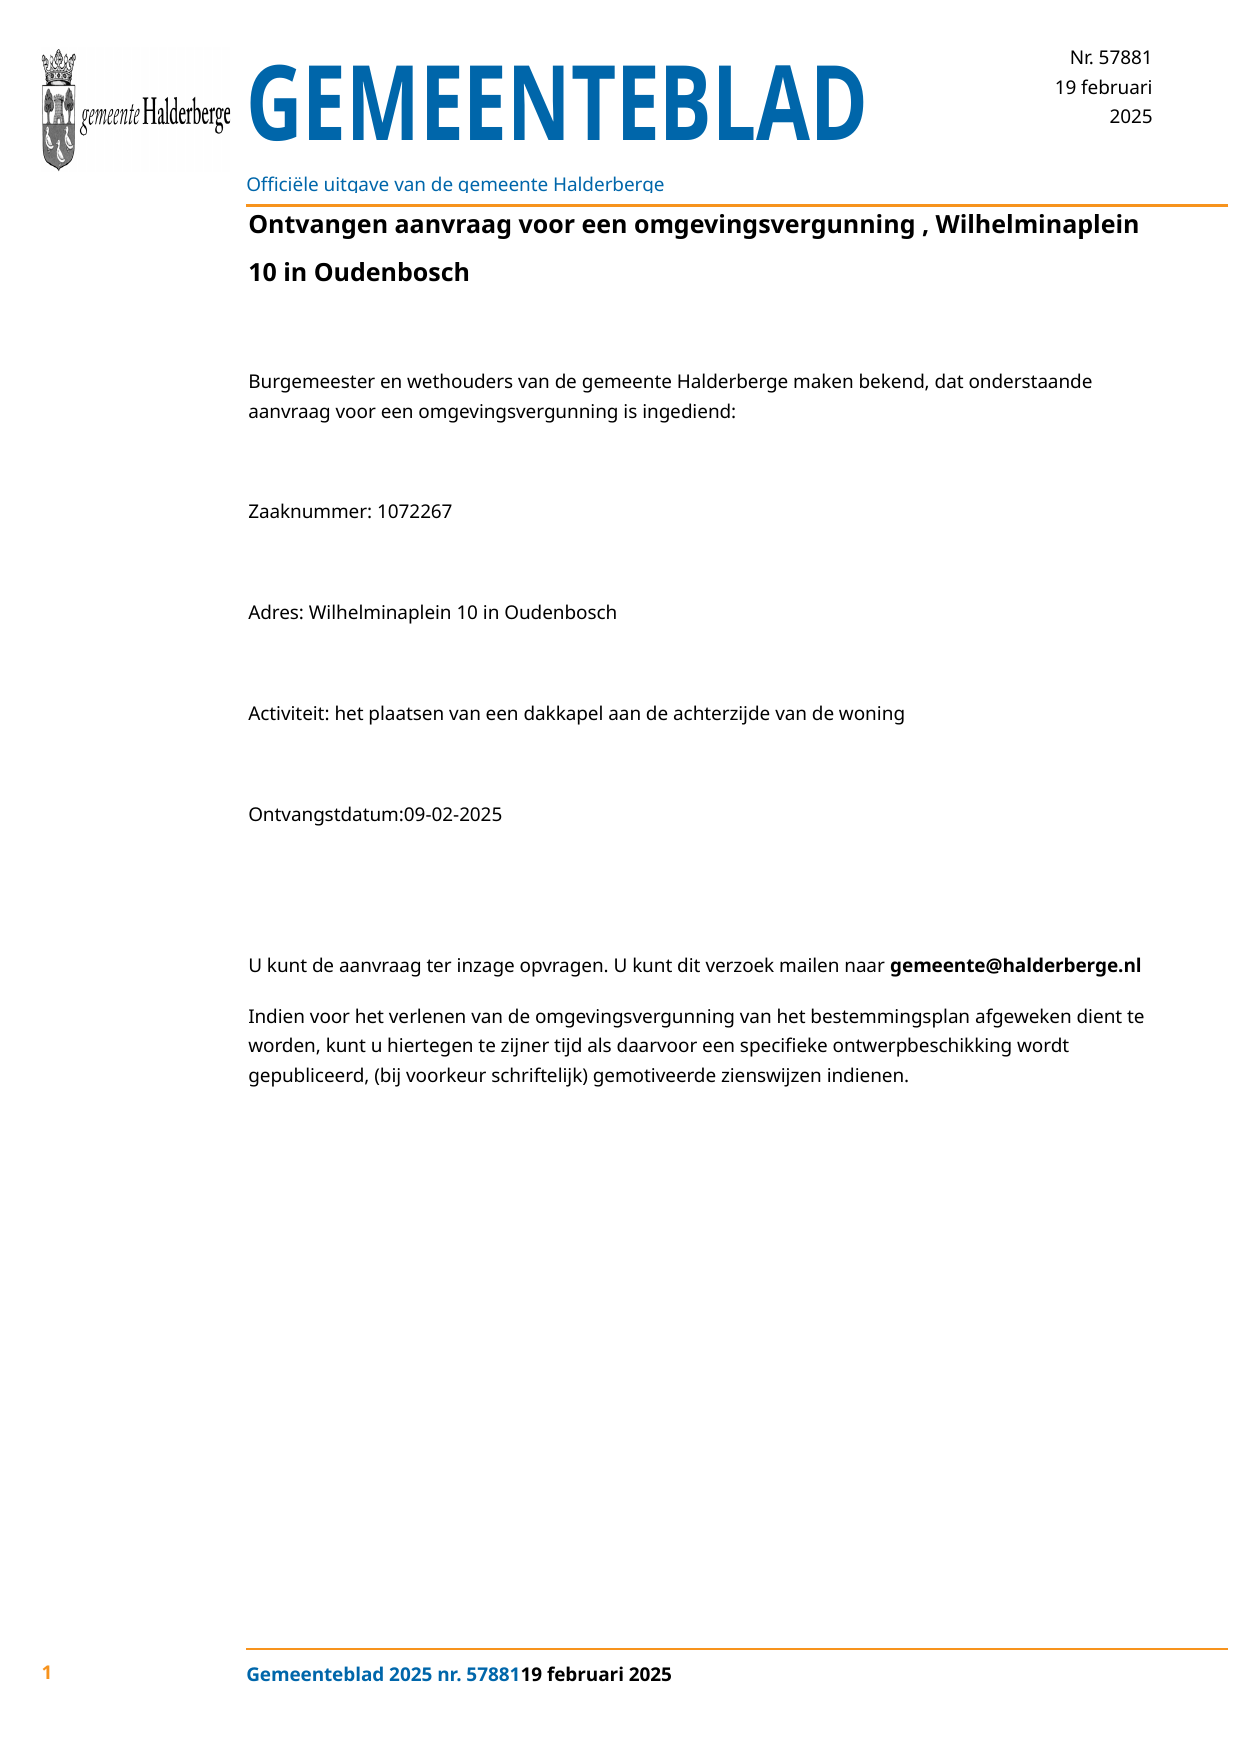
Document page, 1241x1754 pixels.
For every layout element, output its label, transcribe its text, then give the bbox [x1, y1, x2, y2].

text Ontvangstdatum:09-02-2025 [248, 801, 1152, 827]
text Activiteit: het plaatsen van een dakkapel aan de achterzijde van de woning [248, 700, 1152, 726]
text Zaaknummer: 1072267 [248, 499, 1152, 524]
text Ontvangen aanvraag voor een omgevingsvergunning , Wilhelminaplein 10 in Oudenbosch [248, 207, 1152, 288]
text Indien voor het verlenen van de omgevingsvergunning van het bestemmingsplan afgeweken dient te worden, kunt u hiertegen te zijner tijd als daarvoor een specifieke ontwerpbeschikking wordt gepubliceerd, (bij voorkeur schriftelijk) gemotiveerde zienswijzen indienen. [248, 1003, 1152, 1088]
picture [41, 47, 231, 172]
text Adres: Wilhelminaplein 10 in Oudenbosch [248, 599, 1152, 625]
text Burgemeester en wethouders van de gemeente Halderberge maken bekend, dat onderstaande aanvraag voor een omgevingsvergunning is ingediend: [248, 368, 1152, 424]
text U kunt de aanvraag ter inzage opvragen. U kunt dit verzoek mailen naar gemeente@halderberge.nl [248, 952, 1152, 978]
